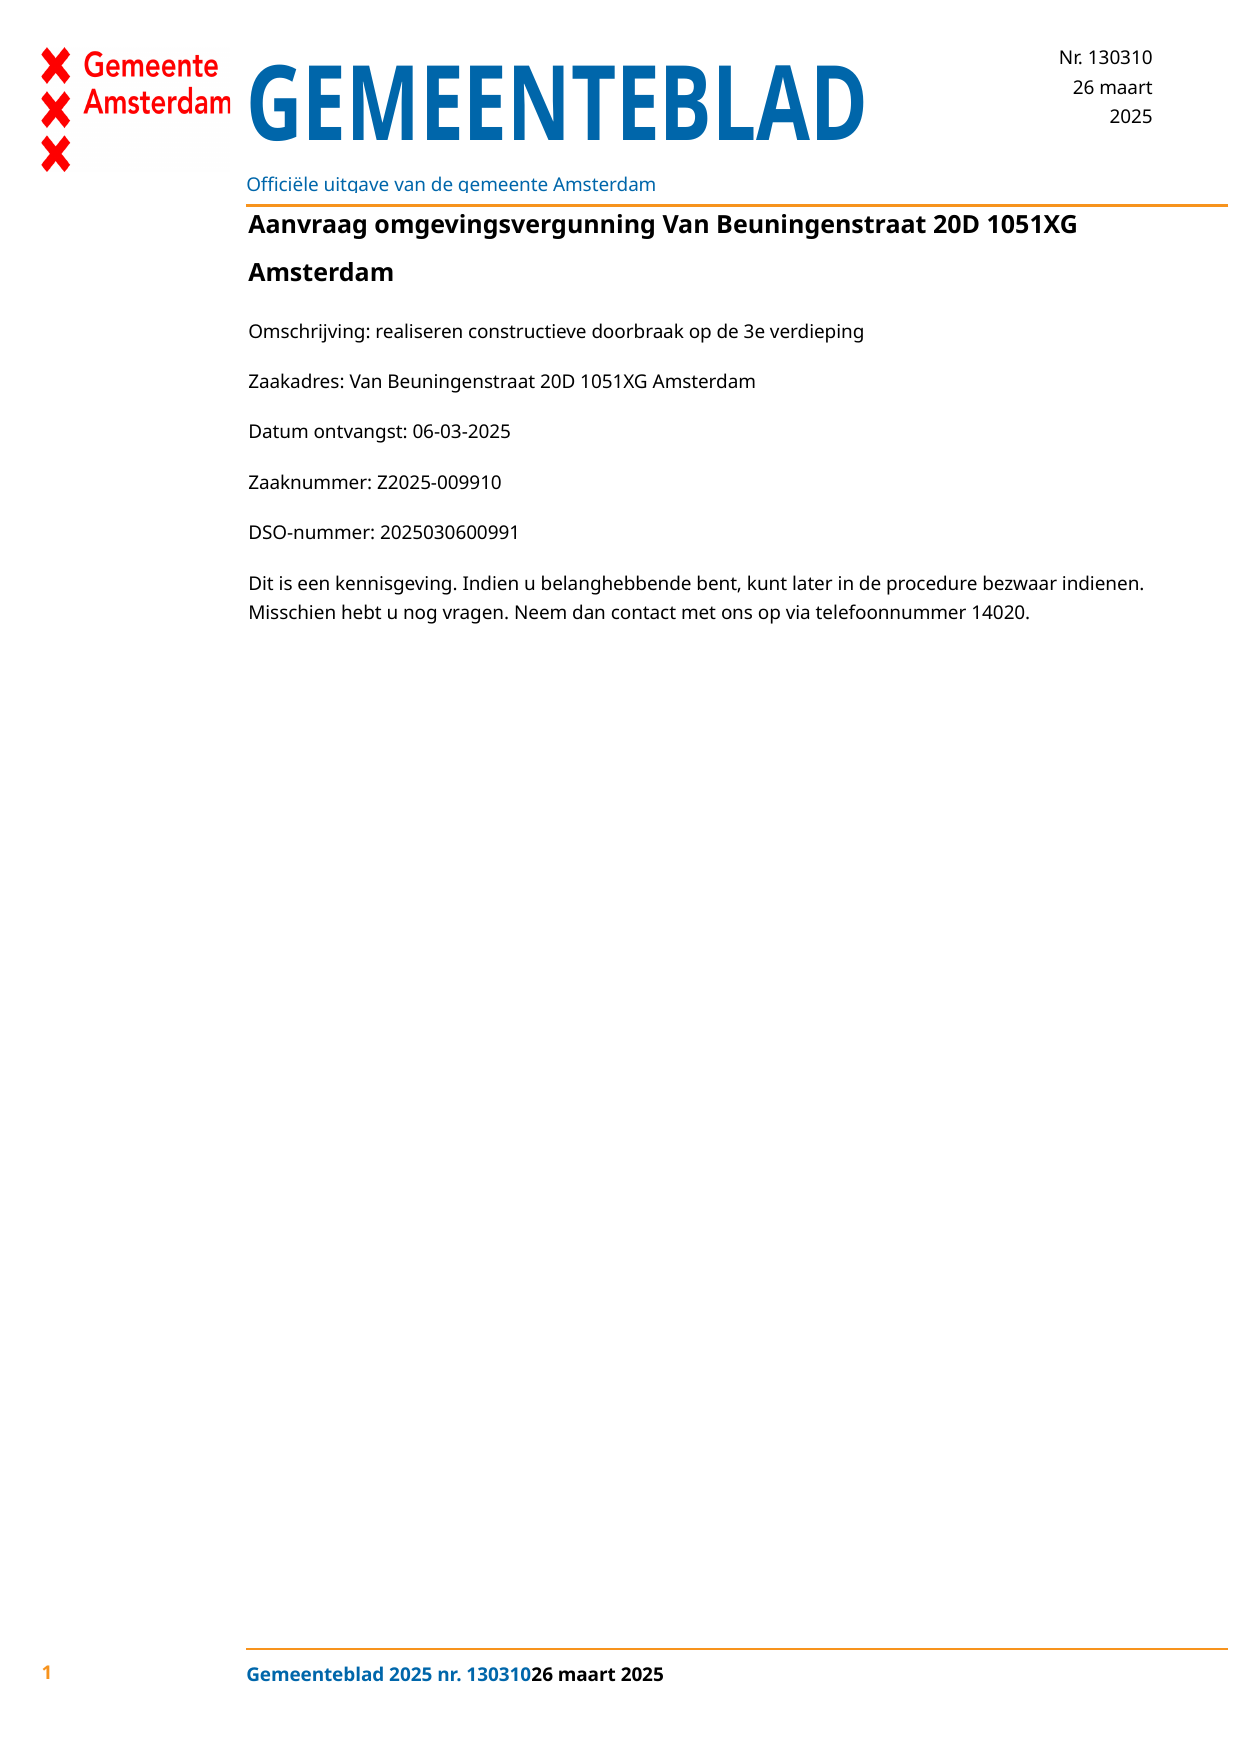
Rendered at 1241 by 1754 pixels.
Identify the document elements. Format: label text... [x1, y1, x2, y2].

text DSO-nummer: 2025030600991 [248, 519, 1152, 545]
text Aanvraag omgevingsvergunning Van Beuningenstraat 20D 1051XG Amsterdam [248, 207, 1152, 288]
picture [41, 47, 231, 172]
text Dit is een kennisgeving. Indien u belanghebbende bent, kunt later in de procedure bezwaar indienen. Misschien hebt u nog vragen. Neem dan contact met ons op via telefoonnummer 14020. [248, 570, 1152, 625]
text Omschrijving: realiseren constructieve doorbraak op de 3e verdieping [248, 318, 1152, 344]
text Zaakadres: Van Beuningenstraat 20D 1051XG Amsterdam [248, 368, 1152, 394]
text Zaaknummer: Z2025-009910 [248, 469, 1152, 495]
text Datum ontvangst: 06-03-2025 [248, 419, 1152, 444]
